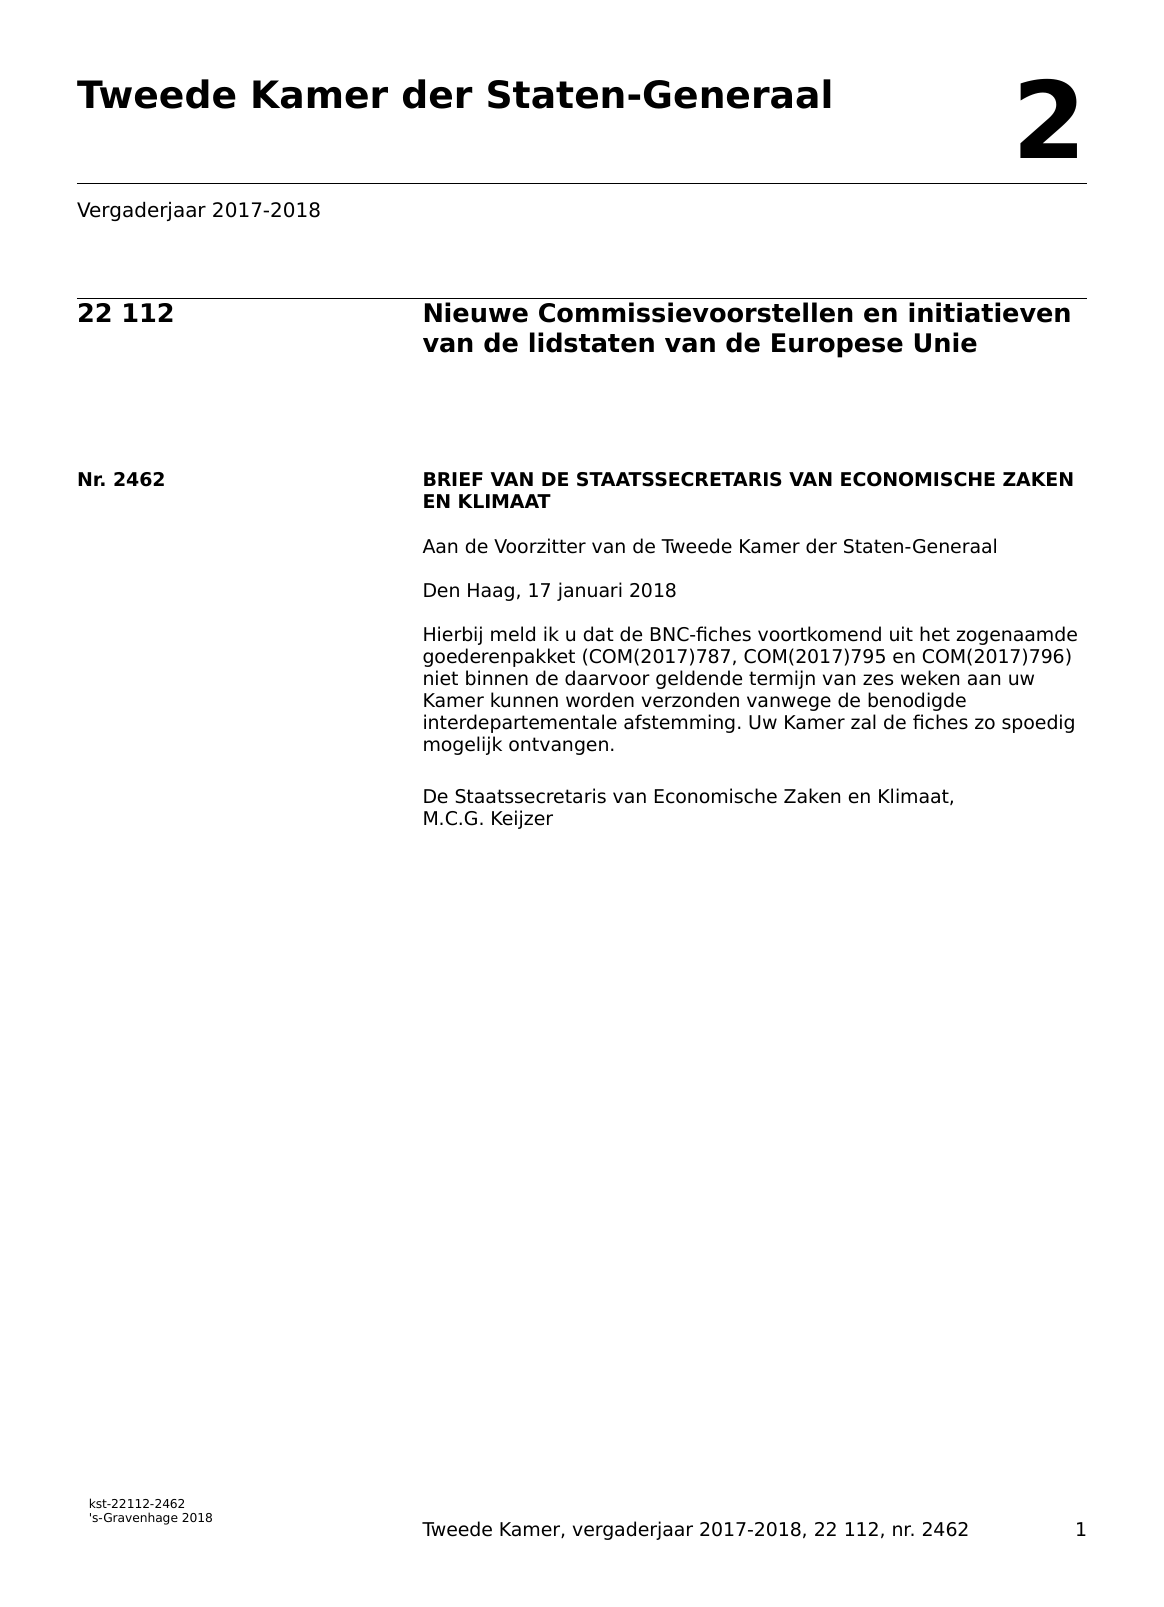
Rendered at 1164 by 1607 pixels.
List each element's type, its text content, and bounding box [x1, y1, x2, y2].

text Den Haag, 17 januari 2018 [422, 580, 1087, 602]
text Hierbij meld ik u dat de BNC-fiches voortkomend uit het zogenaamde goederenpakket (COM(2017)787, COM(2017)795 en COM(2017)796) niet binnen de daarvoor geldende termijn van zes weken aan uw Kamer kunnen worden verzonden vanwege de benodigde interdepartementale afstemming. Uw Kamer zal de fiches zo spoedig mogelijk ontvangen. [422, 624, 1087, 756]
text Aan de Voorzitter van de Tweede Kamer der Staten-Generaal [422, 536, 1087, 557]
table_cell Vergaderjaar 2017-2018 [77, 184, 1087, 298]
text 's-Gravenhage 2018 [88, 1511, 323, 1525]
subtitle Nr. 2462 BRIEF VAN DE STAATSSECRETARIS VAN ECONOMISCHE ZAKEN EN KLIMAAT [77, 469, 1087, 513]
text De Staatssecretaris van Economische Zaken en Klimaat, M.C.G. Keijzer [422, 786, 1087, 830]
table_header 2 [886, 59, 1087, 183]
text kst-22112-2462 [88, 1497, 323, 1511]
subtitle 22 112 Nieuwe Commissievoorstellen en initiatieven van de lidstaten van de Europese Unie [77, 299, 1087, 358]
table_header Tweede Kamer der Staten-Generaal [77, 59, 886, 183]
